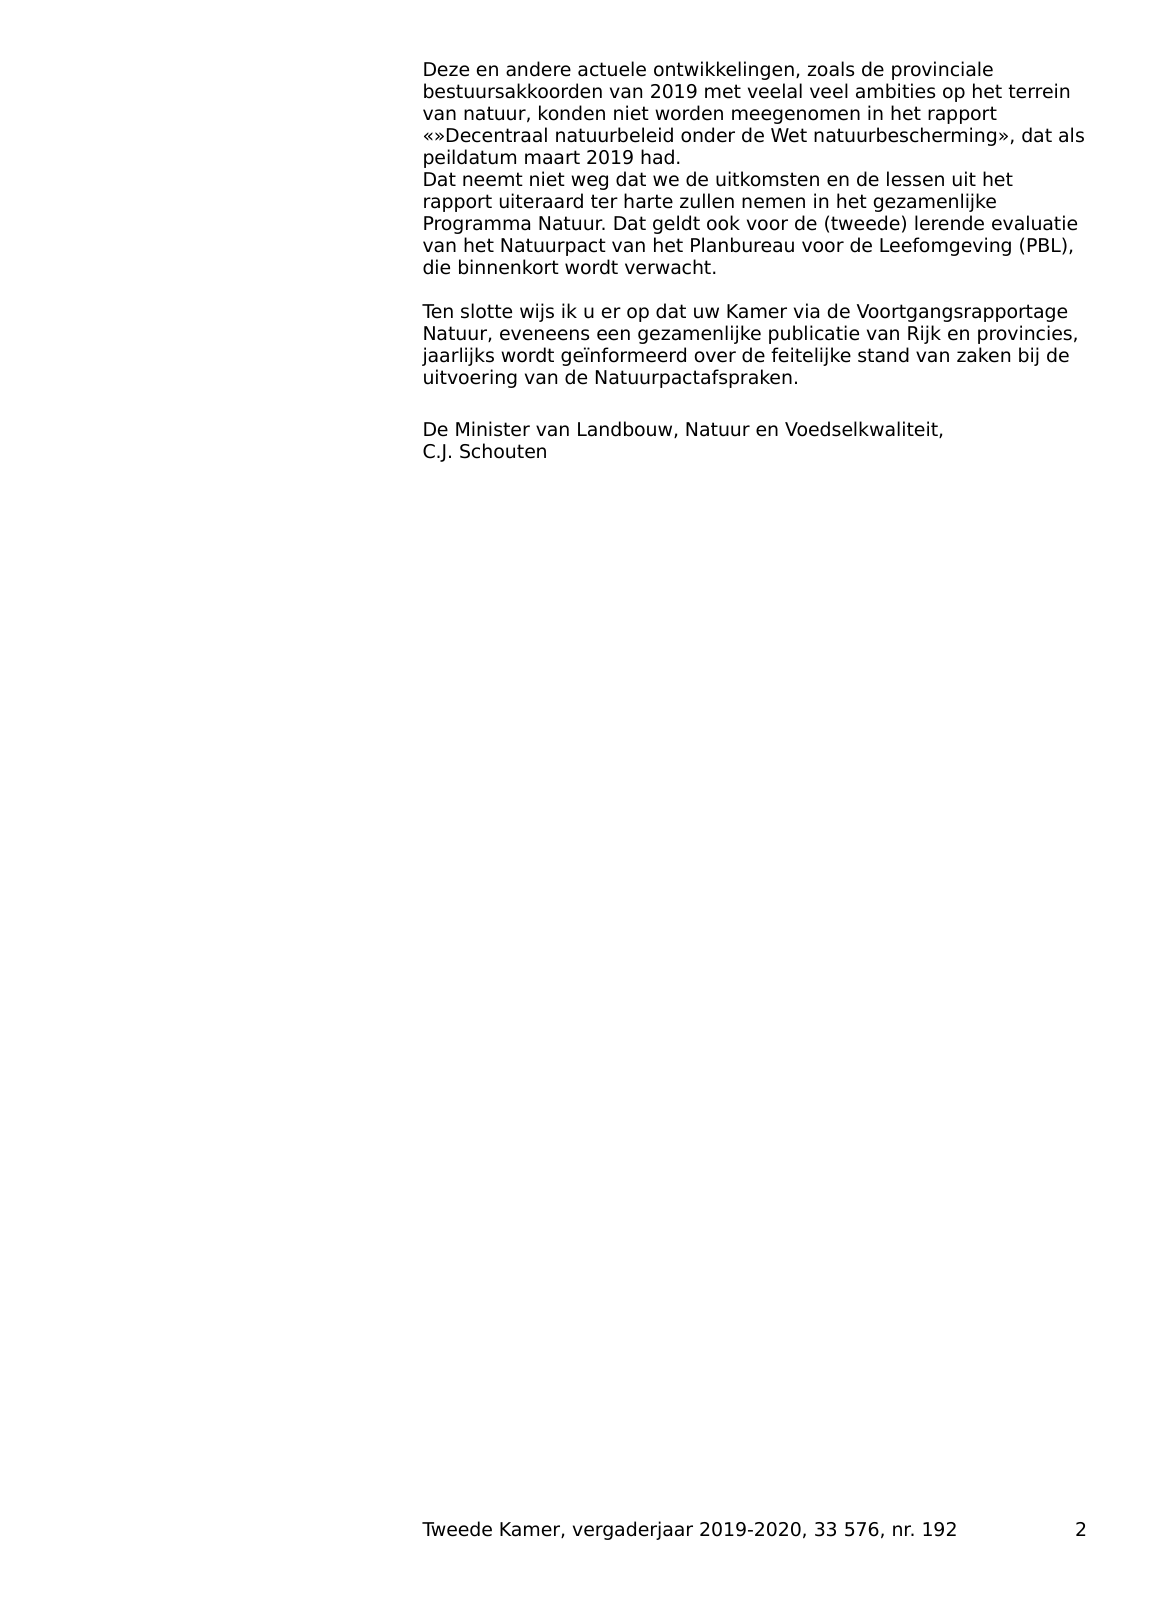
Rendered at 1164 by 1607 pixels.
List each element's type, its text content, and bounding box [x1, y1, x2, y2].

text Deze en andere actuele ontwikkelingen, zoals de provinciale bestuursakkoorden van 2019 met veelal veel ambities op het terrein van natuur, konden niet worden meegenomen in het rapport «»Decentraal natuurbeleid onder de Wet natuurbescherming», dat als peildatum maart 2019 had. [422, 59, 1087, 169]
text Dat neemt niet weg dat we de uitkomsten en de lessen uit het rapport uiteraard ter harte zullen nemen in het gezamenlijke Programma Natuur. Dat geldt ook voor de (tweede) lerende evaluatie van het Natuurpact van het Planbureau voor de Leefomgeving (PBL), die binnenkort wordt verwacht. [422, 169, 1087, 279]
text De Minister van Landbouw, Natuur en Voedselkwaliteit, C.J. Schouten [422, 419, 1087, 463]
text Ten slotte wijs ik u er op dat uw Kamer via de Voortgangsrapportage Natuur, eveneens een gezamenlijke publicatie van Rijk en provincies, jaarlijks wordt geïnformeerd over de feitelijke stand van zaken bij de uitvoering van de Natuurpactafspraken. [422, 301, 1087, 389]
